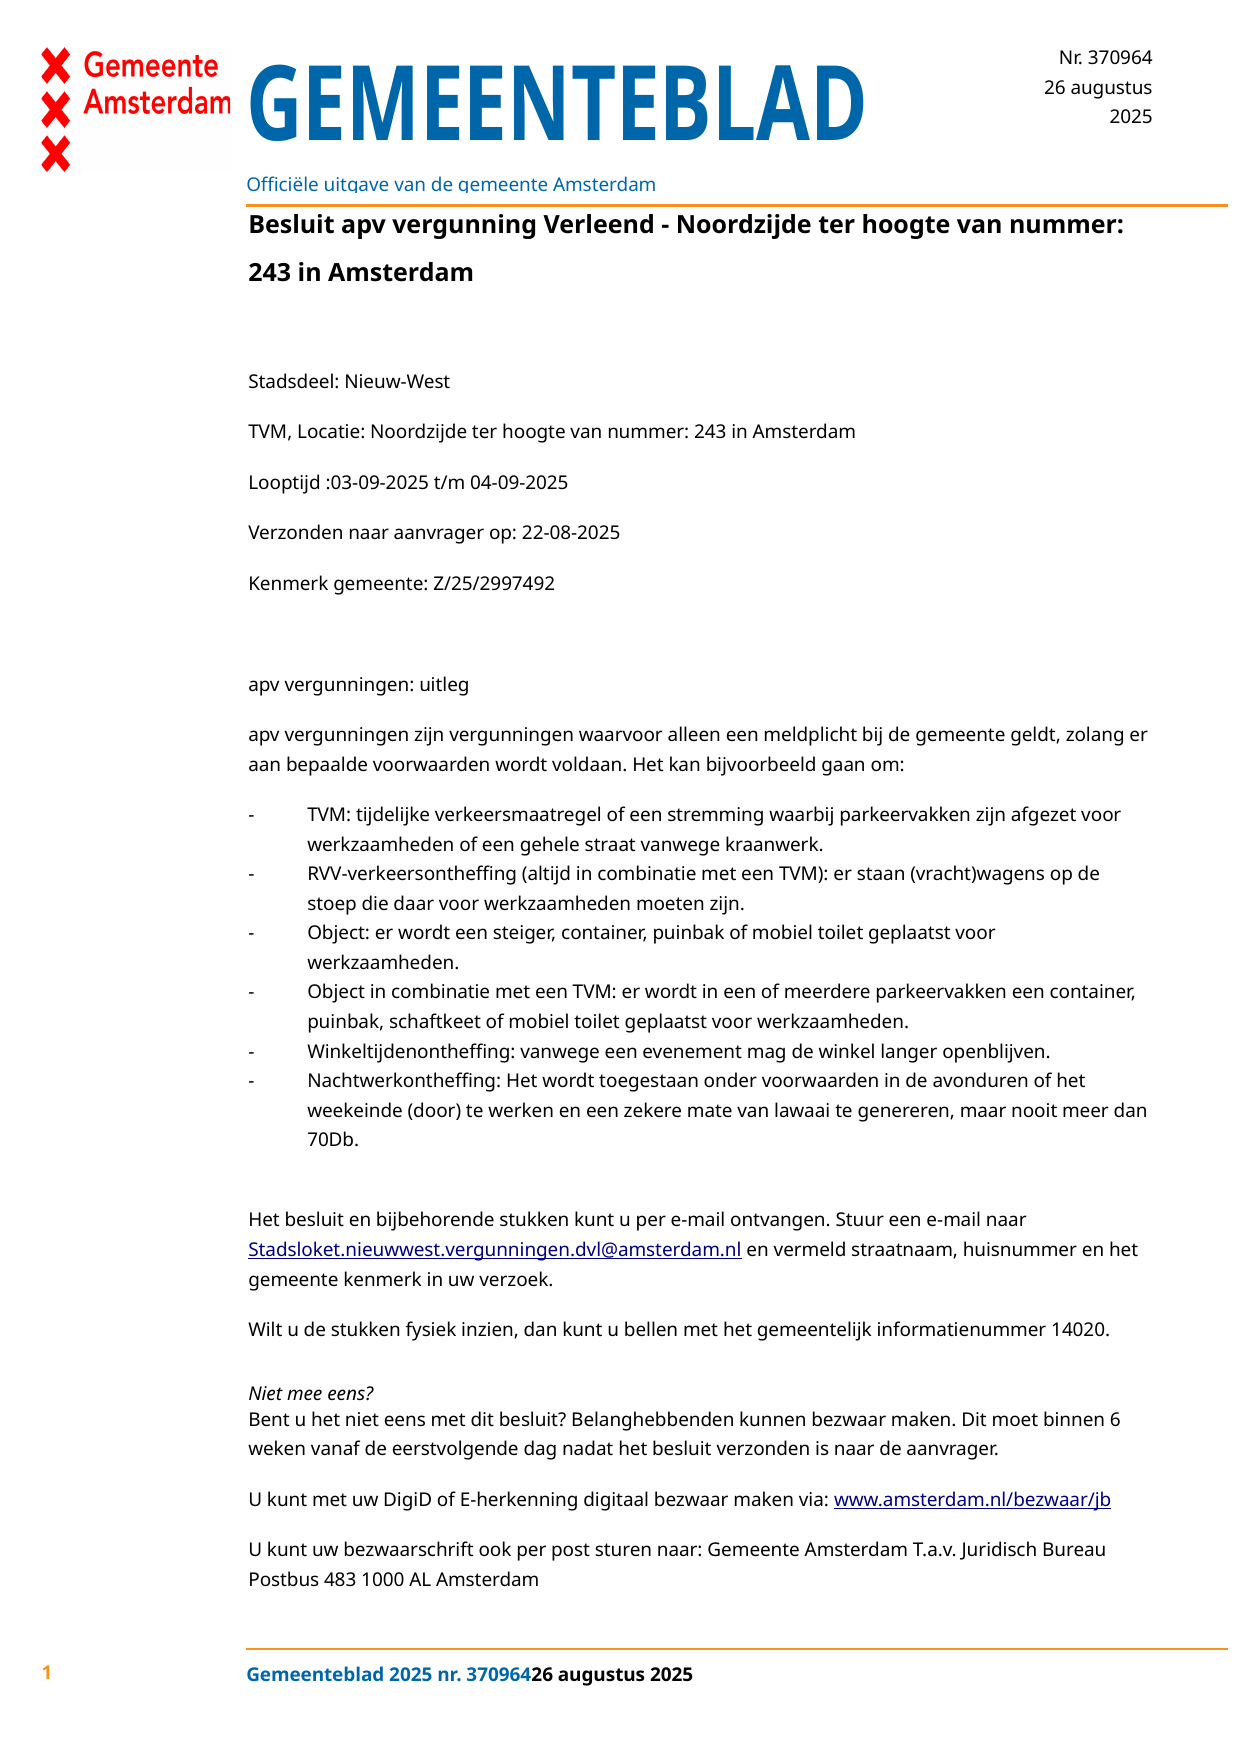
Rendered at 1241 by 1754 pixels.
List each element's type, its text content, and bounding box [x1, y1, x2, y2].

text apv vergunningen: uitleg [248, 671, 1152, 697]
text Niet mee eens? [248, 1380, 1152, 1406]
text U kunt met uw DigiD of E-herkenning digitaal bezwaar maken via: www.amsterdam.nl/bezwaar/jb [248, 1486, 1152, 1512]
list Winkeltijdenontheffing: vanwege een evenement mag de winkel langer openblijven. [248, 1038, 1152, 1064]
text apv vergunningen zijn vergunningen waarvoor alleen een meldplicht bij de gemeente geldt, zolang er aan bepaalde voorwaarden wordt voldaan. Het kan bijvoorbeeld gaan om: [248, 721, 1152, 777]
text Het besluit en bijbehorende stukken kunt u per e-mail ontvangen. Stuur een e-mail naar Stadsloket.nieuwwest.vergunningen.dvl@amsterdam.nl en vermeld straatnaam, huisnummer en het gemeente kenmerk in uw verzoek. [248, 1207, 1152, 1292]
text U kunt uw bezwaarschrift ook per post sturen naar: Gemeente Amsterdam T.a.v. Juridisch Bureau Postbus 483 1000 AL Amsterdam [248, 1536, 1152, 1592]
list TVM: tijdelijke verkeersmaatregel of een stremming waarbij parkeervakken zijn afgezet voor werkzaamheden of een gehele straat vanwege kraanwerk. [248, 801, 1152, 857]
text TVM, Locatie: Noordzijde ter hoogte van nummer: 243 in Amsterdam [248, 419, 1152, 444]
text Stadsdeel: Nieuw-West [248, 368, 1152, 394]
list Object in combinatie met een TVM: er wordt in een of meerdere parkeervakken een container, puinbak, schaftkeet of mobiel toilet geplaatst voor werkzaamheden. [248, 979, 1152, 1034]
picture [41, 47, 231, 172]
text Looptijd :03-09-2025 t/m 04-09-2025 [248, 469, 1152, 495]
list Nachtwerkontheffing: Het wordt toegestaan onder voorwaarden in de avonduren of het weekeinde (door) te werken en een zekere mate van lawaai te genereren, maar nooit meer dan 70Db. [248, 1067, 1152, 1152]
text Kenmerk gemeente: Z/25/2997492 [248, 570, 1152, 596]
list Object: er wordt een steiger, container, puinbak of mobiel toilet geplaatst voor werkzaamheden. [248, 919, 1152, 975]
text Besluit apv vergunning Verleend - Noordzijde ter hoogte van nummer: 243 in Amsterdam [248, 207, 1152, 288]
text Bent u het niet eens met dit besluit? Belanghebbenden kunnen bezwaar maken. Dit moet binnen 6 weken vanaf de eerstvolgende dag nadat het besluit verzonden is naar de aanvrager. [248, 1406, 1152, 1461]
text Wilt u de stukken fysiek inzien, dan kunt u bellen met het gemeentelijk informatienummer 14020. [248, 1316, 1152, 1342]
text Verzonden naar aanvrager op: 22-08-2025 [248, 519, 1152, 545]
list RVV-verkeersontheffing (altijd in combinatie met een TVM): er staan (vracht)wagens op de stoep die daar voor werkzaamheden moeten zijn. [248, 860, 1152, 916]
